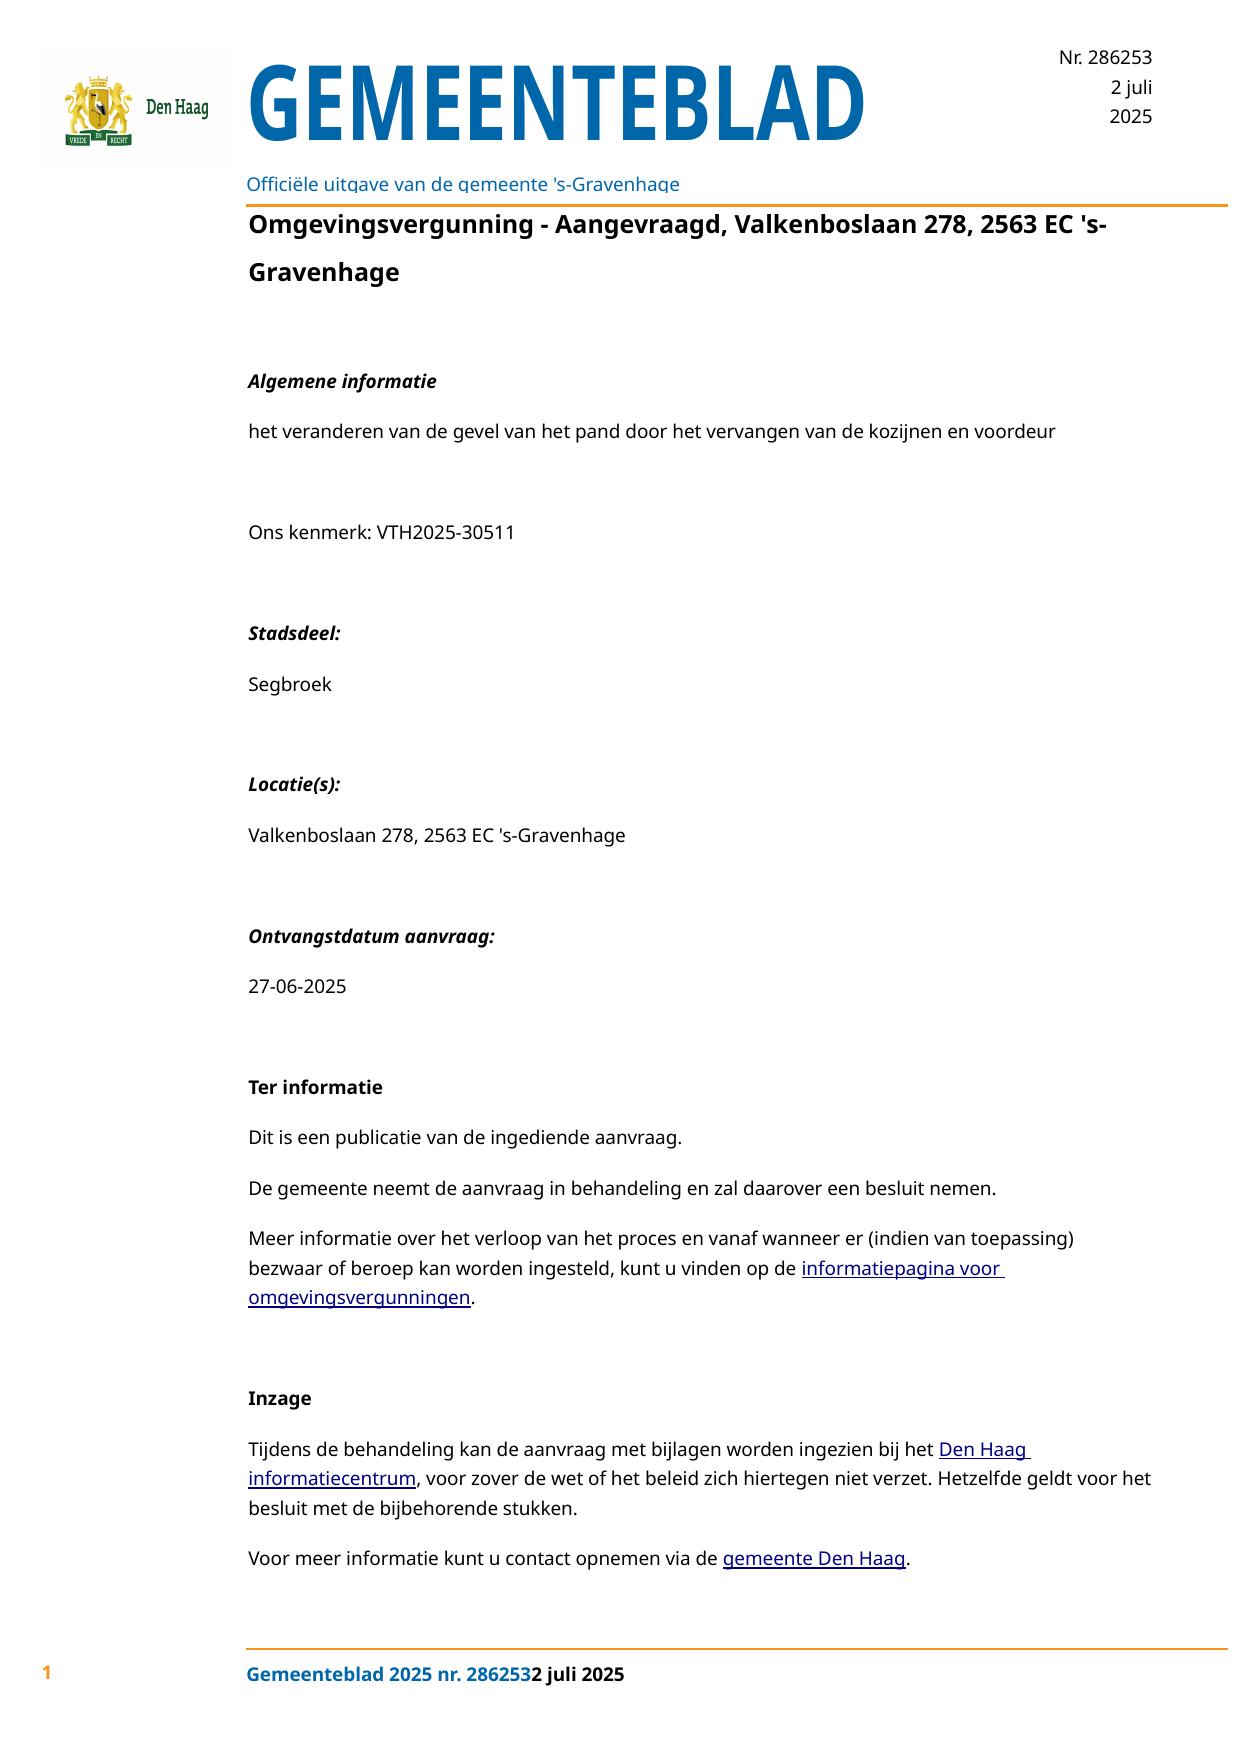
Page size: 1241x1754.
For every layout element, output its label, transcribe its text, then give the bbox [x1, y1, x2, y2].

text Tijdens de behandeling kan de aanvraag met bijlagen worden ingezien bij het Den Haag informatiecentrum, voor zover de wet of het beleid zich hiertegen niet verzet. Hetzelfde geldt voor het besluit met de bijbehorende stukken. [248, 1436, 1152, 1521]
text Ter informatie [248, 1074, 1152, 1100]
text Inzage [248, 1385, 1152, 1411]
text Ons kenmerk: VTH2025-30511 [248, 519, 1152, 545]
text Ontvangstdatum aanvraag: [248, 923, 1152, 949]
text Segbroek [248, 671, 1152, 697]
text De gemeente neemt de aanvraag in behandeling en zal daarover een besluit nemen. [248, 1175, 1152, 1201]
text Algemene informatie [248, 368, 1152, 394]
picture [41, 47, 231, 172]
text Valkenboslaan 278, 2563 EC 's-Gravenhage [248, 822, 1152, 848]
text Voor meer informatie kunt u contact opnemen via de gemeente Den Haag. [248, 1545, 1152, 1571]
text het veranderen van de gevel van het pand door het vervangen van de kozijnen en voordeur [248, 419, 1152, 444]
text Omgevingsvergunning - Aangevraagd, Valkenboslaan 278, 2563 EC 's-Gravenhage [248, 207, 1152, 288]
text Stadsdeel: [248, 620, 1152, 646]
text Meer informatie over het verloop van het proces en vanaf wanneer er (indien van toepassing) bezwaar of beroep kan worden ingesteld, kunt u vinden op de informatiepagina voor omgevingsvergunningen. [248, 1225, 1152, 1310]
text 27-06-2025 [248, 973, 1152, 999]
text Dit is een publicatie van de ingediende aanvraag. [248, 1124, 1152, 1150]
text Locatie(s): [248, 772, 1152, 797]
